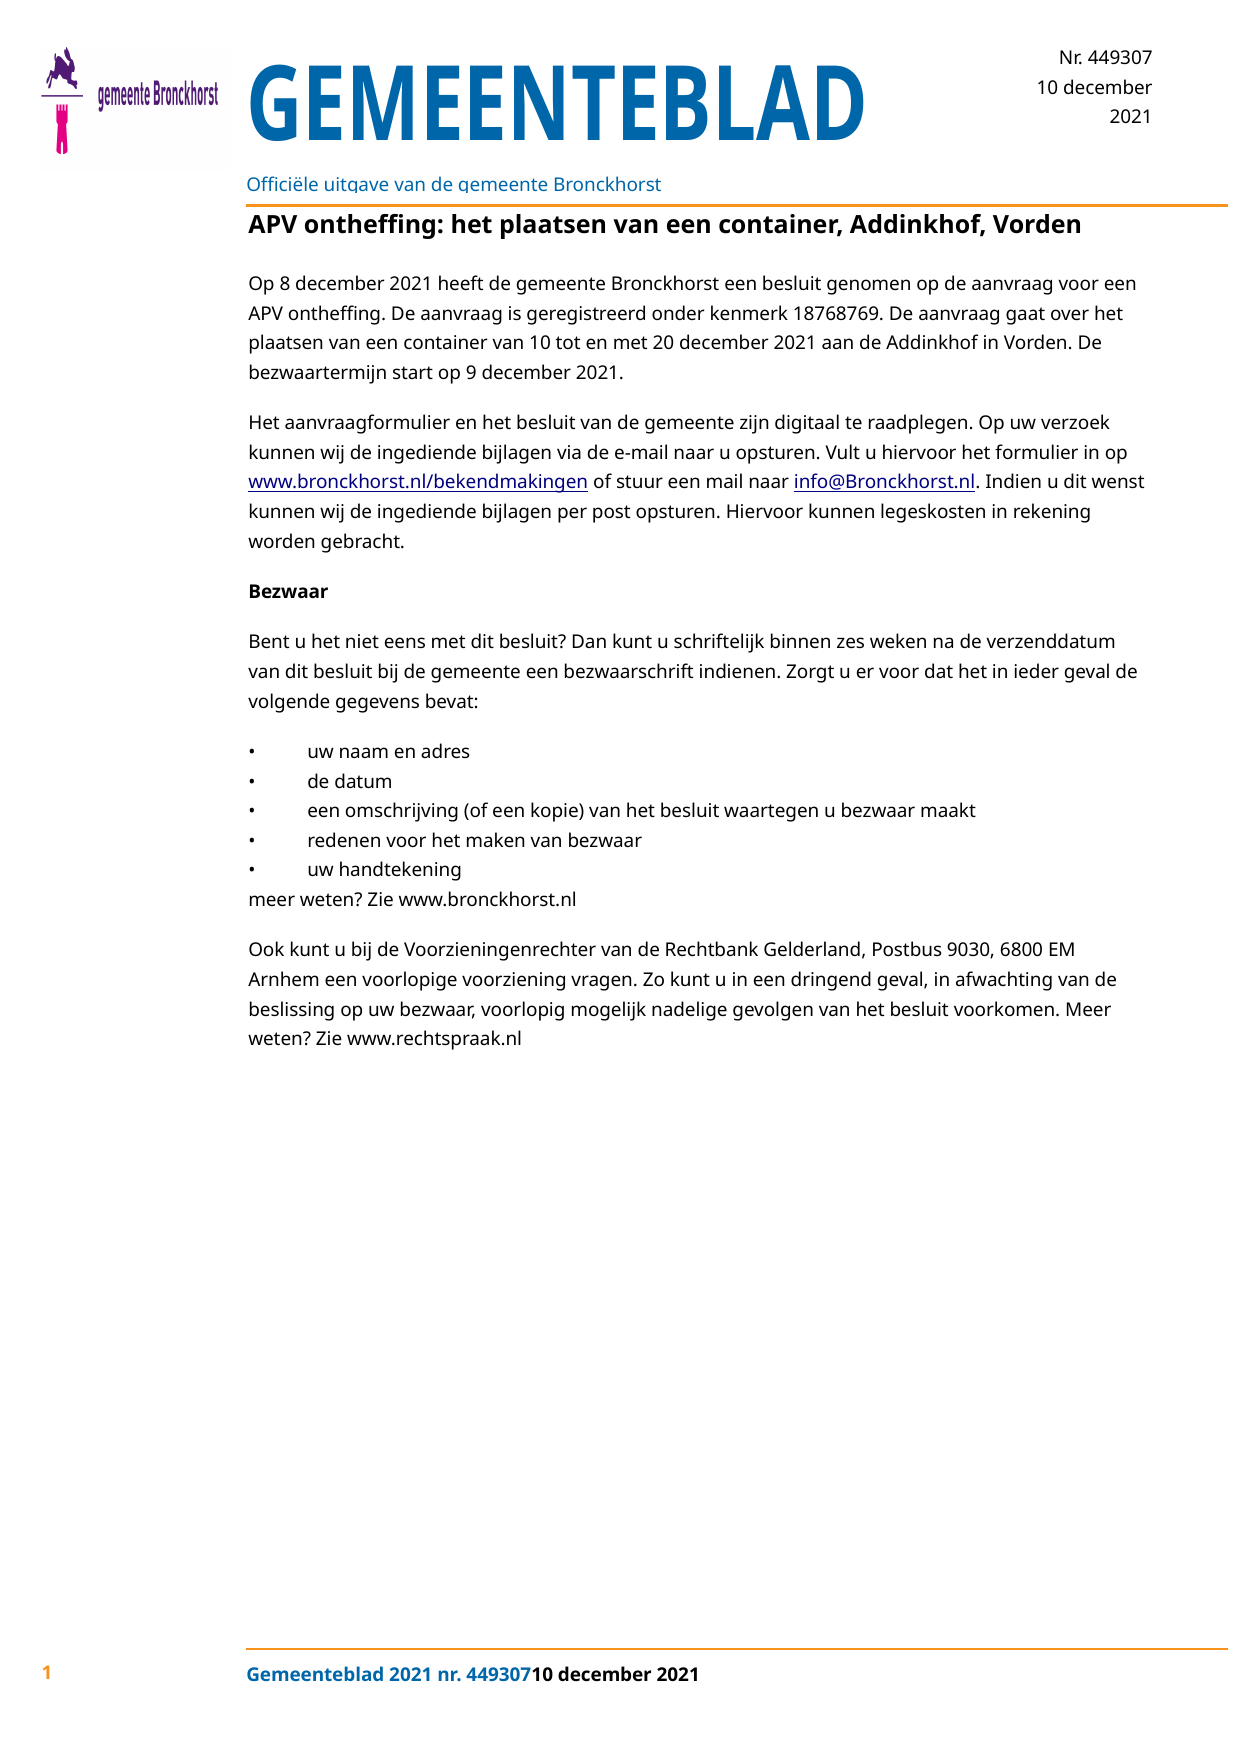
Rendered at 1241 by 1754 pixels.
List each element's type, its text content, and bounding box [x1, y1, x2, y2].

text Bent u het niet eens met dit besluit? Dan kunt u schriftelijk binnen zes weken na de verzenddatum van dit besluit bij de gemeente een bezwaarschrift indienen. Zorgt u er voor dat het in ieder geval de volgende gegevens bevat: [248, 629, 1152, 713]
text meer weten? Zie www.bronckhorst.nl [248, 886, 1152, 912]
text Bezwaar [248, 578, 1152, 604]
text Het aanvraagformulier en het besluit van de gemeente zijn digitaal te raadplegen. Op uw verzoek kunnen wij de ingediende bijlagen via de e-mail naar u opsturen. Vult u hiervoor het formulier in op www.bronckhorst.nl/bekendmakingen of stuur een mail naar info@Bronckhorst.nl. Indien u dit wenst kunnen wij de ingediende bijlagen per post opsturen. Hiervoor kunnen legeskosten in rekening worden gebracht. [248, 409, 1152, 553]
list uw handtekening [248, 857, 1152, 882]
picture [41, 47, 231, 172]
text Op 8 december 2021 heeft de gemeente Bronckhorst een besluit genomen op de aanvraag voor een APV ontheffing. De aanvraag is geregistreerd onder kenmerk 18768769. De aanvraag gaat over het plaatsen van een container van 10 tot en met 20 december 2021 aan de Addinkhof in Vorden. De bezwaartermijn start op 9 december 2021. [248, 270, 1152, 385]
text APV ontheffing: het plaatsen van een container, Addinkhof, Vorden [248, 207, 1152, 241]
text Ook kunt u bij de Voorzieningenrechter van de Rechtbank Gelderland, Postbus 9030, 6800 EM Arnhem een voorlopige voorziening vragen. Zo kunt u in een dringend geval, in afwachting van de beslissing op uw bezwaar, voorlopig mogelijk nadelige gevolgen van het besluit voorkomen. Meer weten? Zie www.rechtspraak.nl [248, 937, 1152, 1051]
list uw naam en adres [248, 738, 1152, 764]
list redenen voor het maken van bezwaar [248, 827, 1152, 853]
list de datum [248, 768, 1152, 793]
list een omschrijving (of een kopie) van het besluit waartegen u bezwaar maakt [248, 797, 1152, 823]
